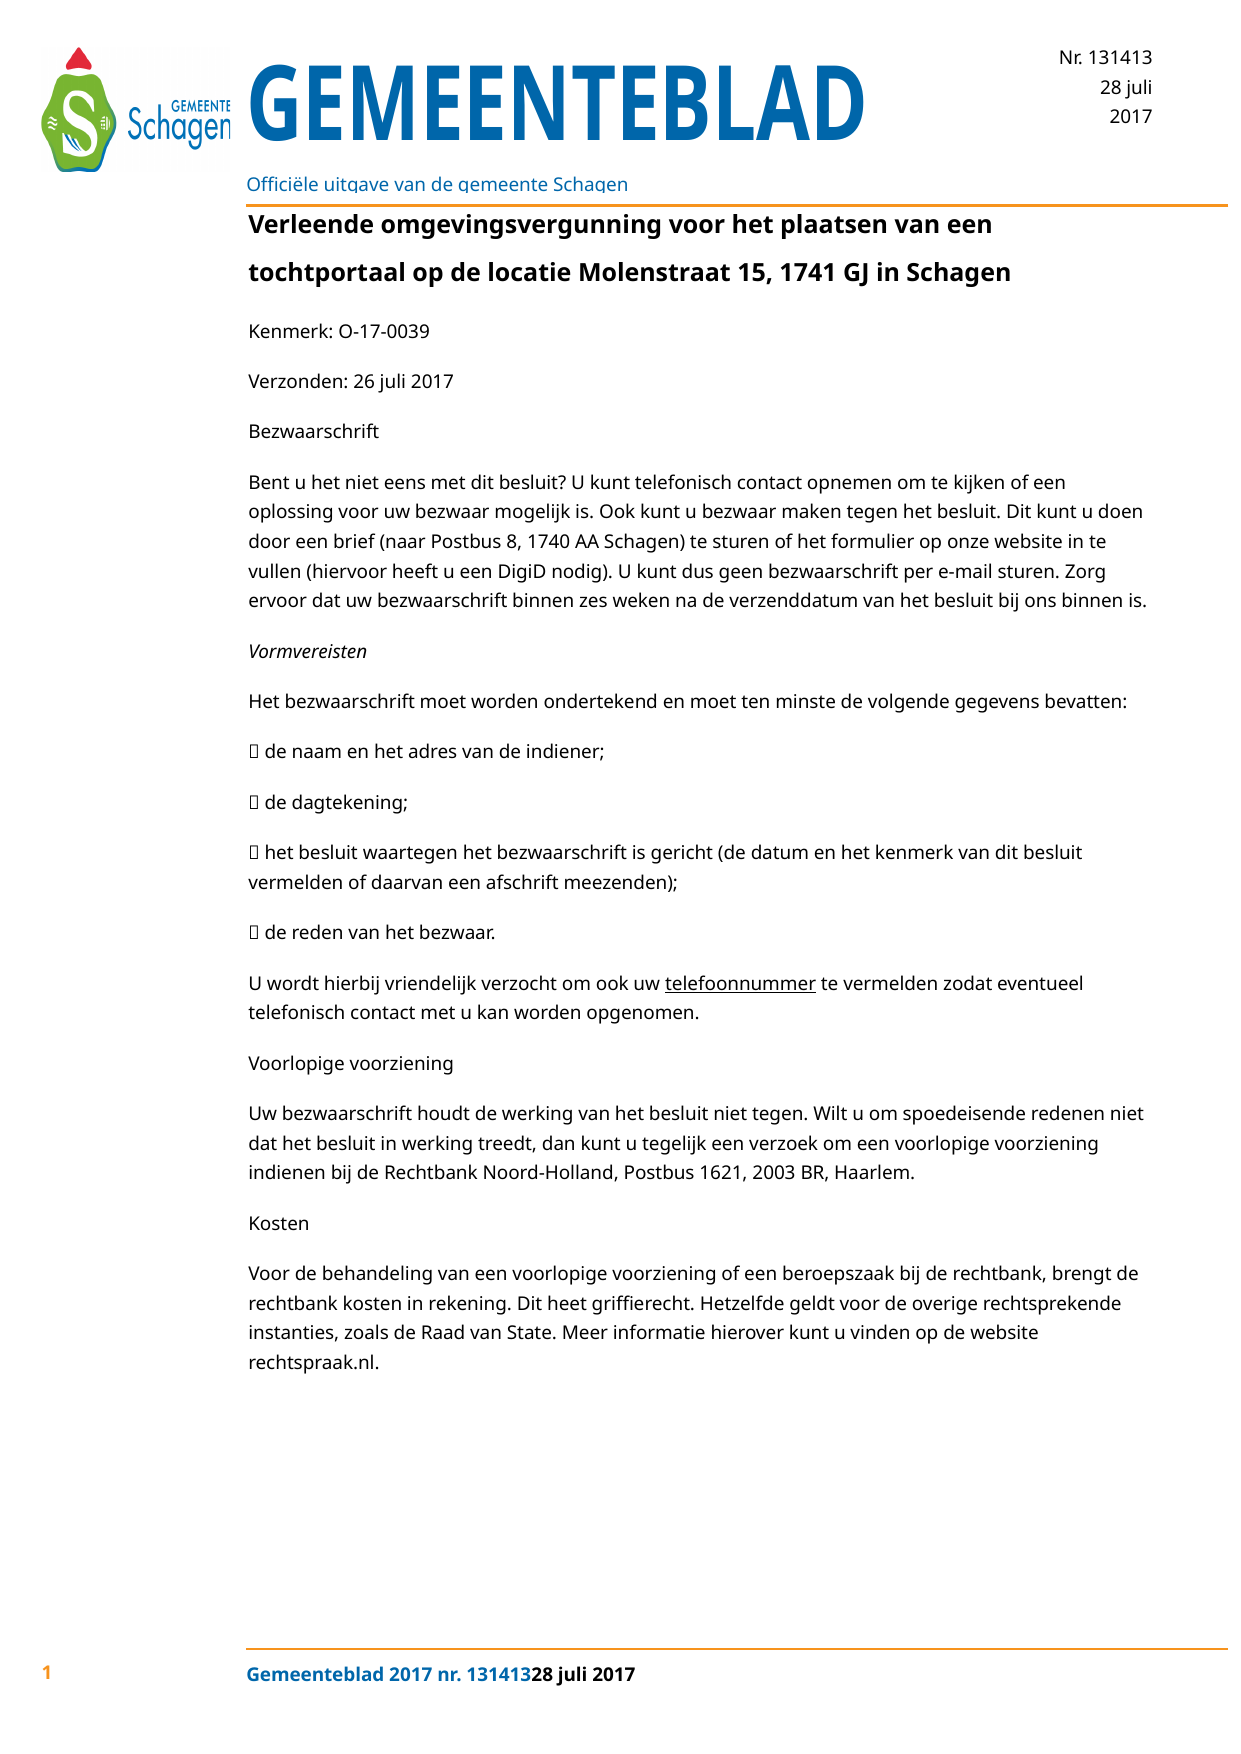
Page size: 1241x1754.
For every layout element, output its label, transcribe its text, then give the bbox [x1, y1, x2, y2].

text Kenmerk: O-17-0039 [248, 318, 1152, 344]
text Bezwaarschrift [248, 419, 1152, 444]
text  de naam en het adres van de indiener; [248, 739, 1152, 764]
text Het bezwaarschrift moet worden ondertekend en moet ten minste de volgende gegevens bevatten: [248, 688, 1152, 714]
text Bent u het niet eens met dit besluit? U kunt telefonisch contact opnemen om te kijken of een oplossing voor uw bezwaar mogelijk is. Ook kunt u bezwaar maken tegen het besluit. Dit kunt u doen door een brief (naar Postbus 8, 1740 AA Schagen) te sturen of het formulier op onze website in te vullen (hiervoor heeft u een DigiD nodig). U kunt dus geen bezwaarschrift per e-mail sturen. Zorg ervoor dat uw bezwaarschrift binnen zes weken na de verzenddatum van het besluit bij ons binnen is. [248, 469, 1152, 613]
text  het besluit waartegen het bezwaarschrift is gericht (de datum en het kenmerk van dit besluit vermelden of daarvan een afschrift meezenden); [248, 839, 1152, 895]
text Voorlopige voorziening [248, 1050, 1152, 1076]
text Verleende omgevingsvergunning voor het plaatsen van een tochtportaal op de locatie Molenstraat 15, 1741 GJ in Schagen [248, 207, 1152, 288]
text U wordt hierbij vriendelijk verzocht om ook uw telefoonnummer te vermelden zodat eventueel telefonisch contact met u kan worden opgenomen. [248, 970, 1152, 1025]
text Vormvereisten [248, 638, 1152, 664]
text Kosten [248, 1210, 1152, 1236]
picture [41, 47, 231, 172]
text Verzonden: 26 juli 2017 [248, 368, 1152, 394]
text  de dagtekening; [248, 789, 1152, 815]
text  de reden van het bezwaar. [248, 919, 1152, 945]
text Uw bezwaarschrift houdt de werking van het besluit niet tegen. Wilt u om spoedeisende redenen niet dat het besluit in werking treedt, dan kunt u tegelijk een verzoek om een voorlopige voorziening indienen bij de Rechtbank Noord-Holland, Postbus 1621, 2003 BR, Haarlem. [248, 1100, 1152, 1185]
text Voor de behandeling van een voorlopige voorziening of een beroepszaak bij de rechtbank, brengt de rechtbank kosten in rekening. Dit heet griffierecht. Hetzelfde geldt voor de overige rechtsprekende instanties, zoals de Raad van State. Meer informatie hierover kunt u vinden op de website rechtspraak.nl. [248, 1260, 1152, 1375]
